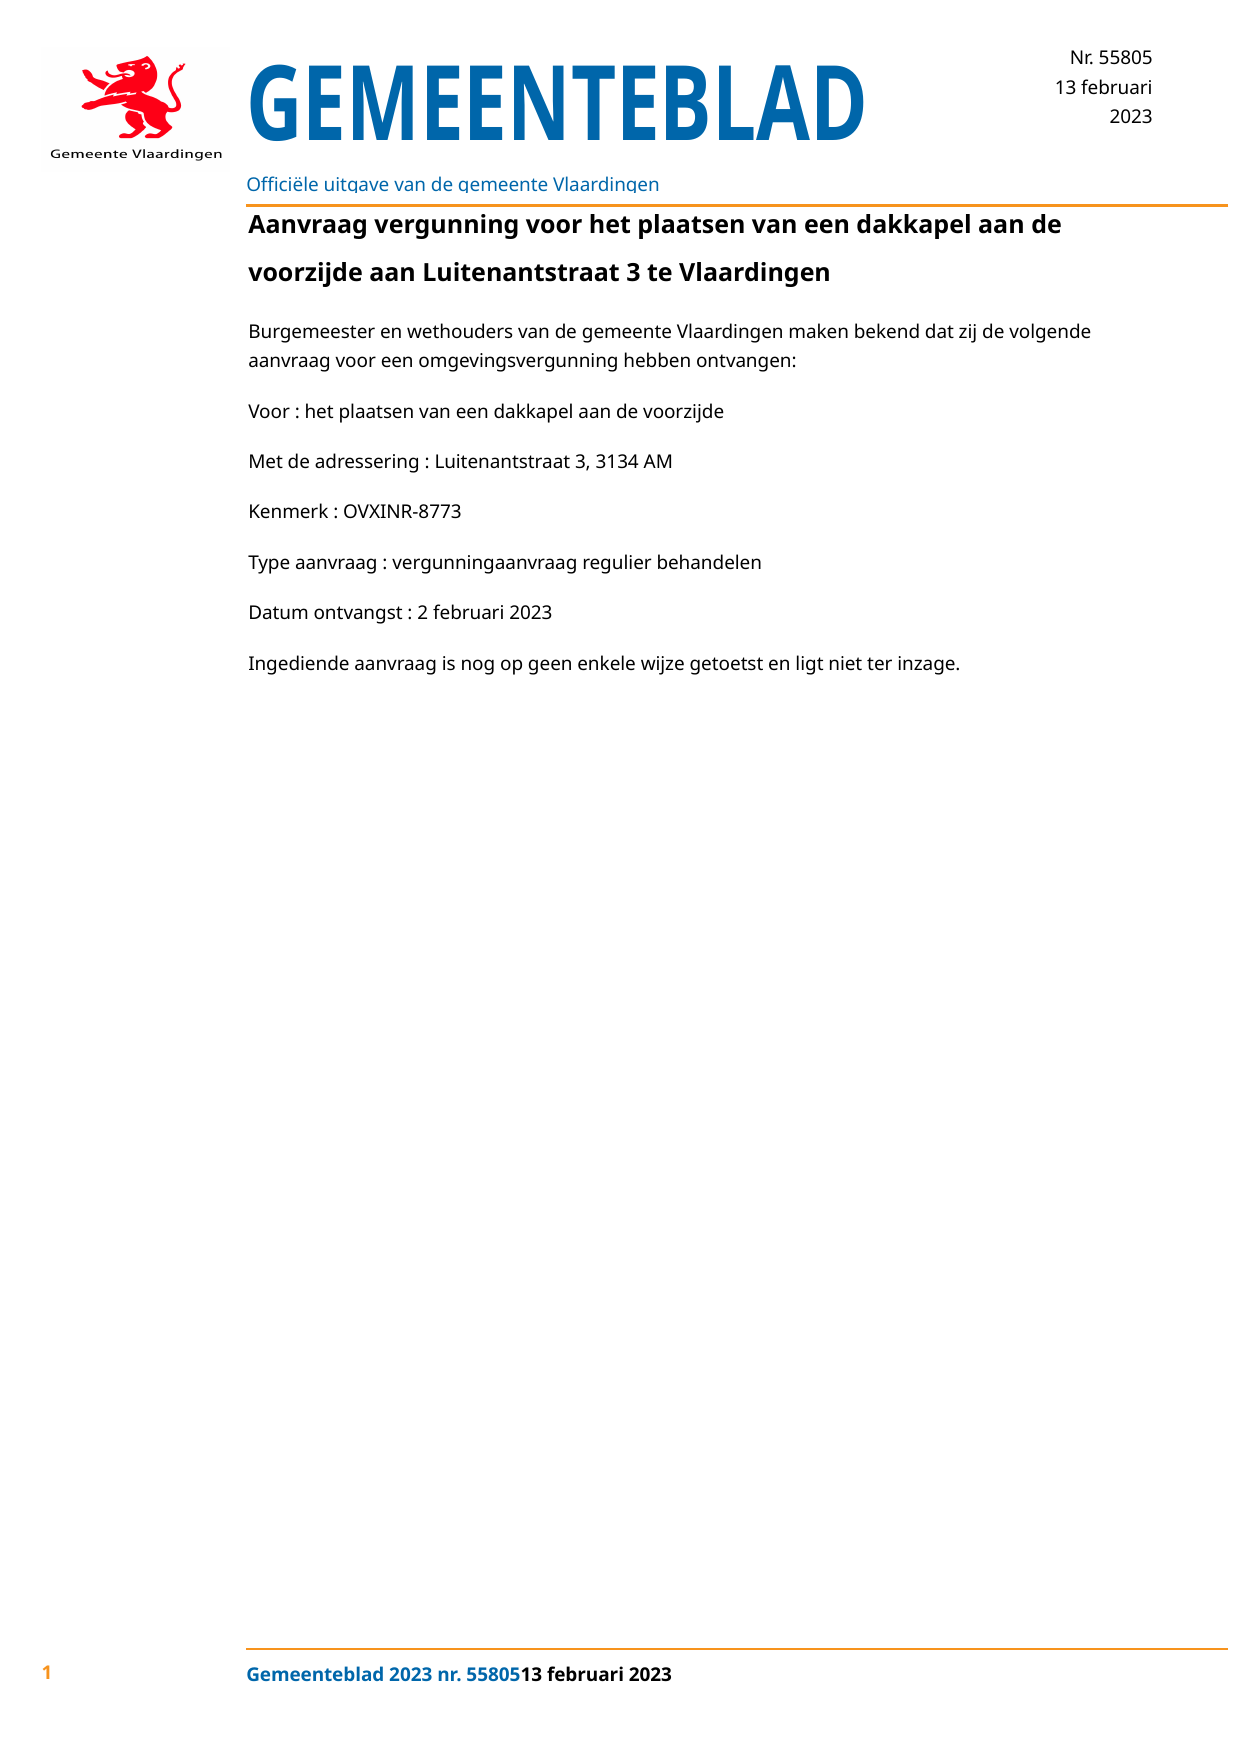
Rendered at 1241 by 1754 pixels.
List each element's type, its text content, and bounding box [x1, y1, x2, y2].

text Kenmerk : OVXINR-8773 [248, 499, 1152, 524]
text Ingediende aanvraag is nog op geen enkele wijze getoetst en ligt niet ter inzage. [248, 650, 1152, 676]
picture [41, 47, 231, 172]
text Voor : het plaatsen van een dakkapel aan de voorzijde [248, 398, 1152, 424]
text Datum ontvangst : 2 februari 2023 [248, 599, 1152, 625]
text Burgemeester en wethouders van de gemeente Vlaardingen maken bekend dat zij de volgende aanvraag voor een omgevingsvergunning hebben ontvangen: [248, 318, 1152, 373]
text Aanvraag vergunning voor het plaatsen van een dakkapel aan de voorzijde aan Luitenantstraat 3 te Vlaardingen [248, 207, 1152, 288]
text Met de adressering : Luitenantstraat 3, 3134 AM [248, 448, 1152, 474]
text Type aanvraag : vergunningaanvraag regulier behandelen [248, 549, 1152, 575]
